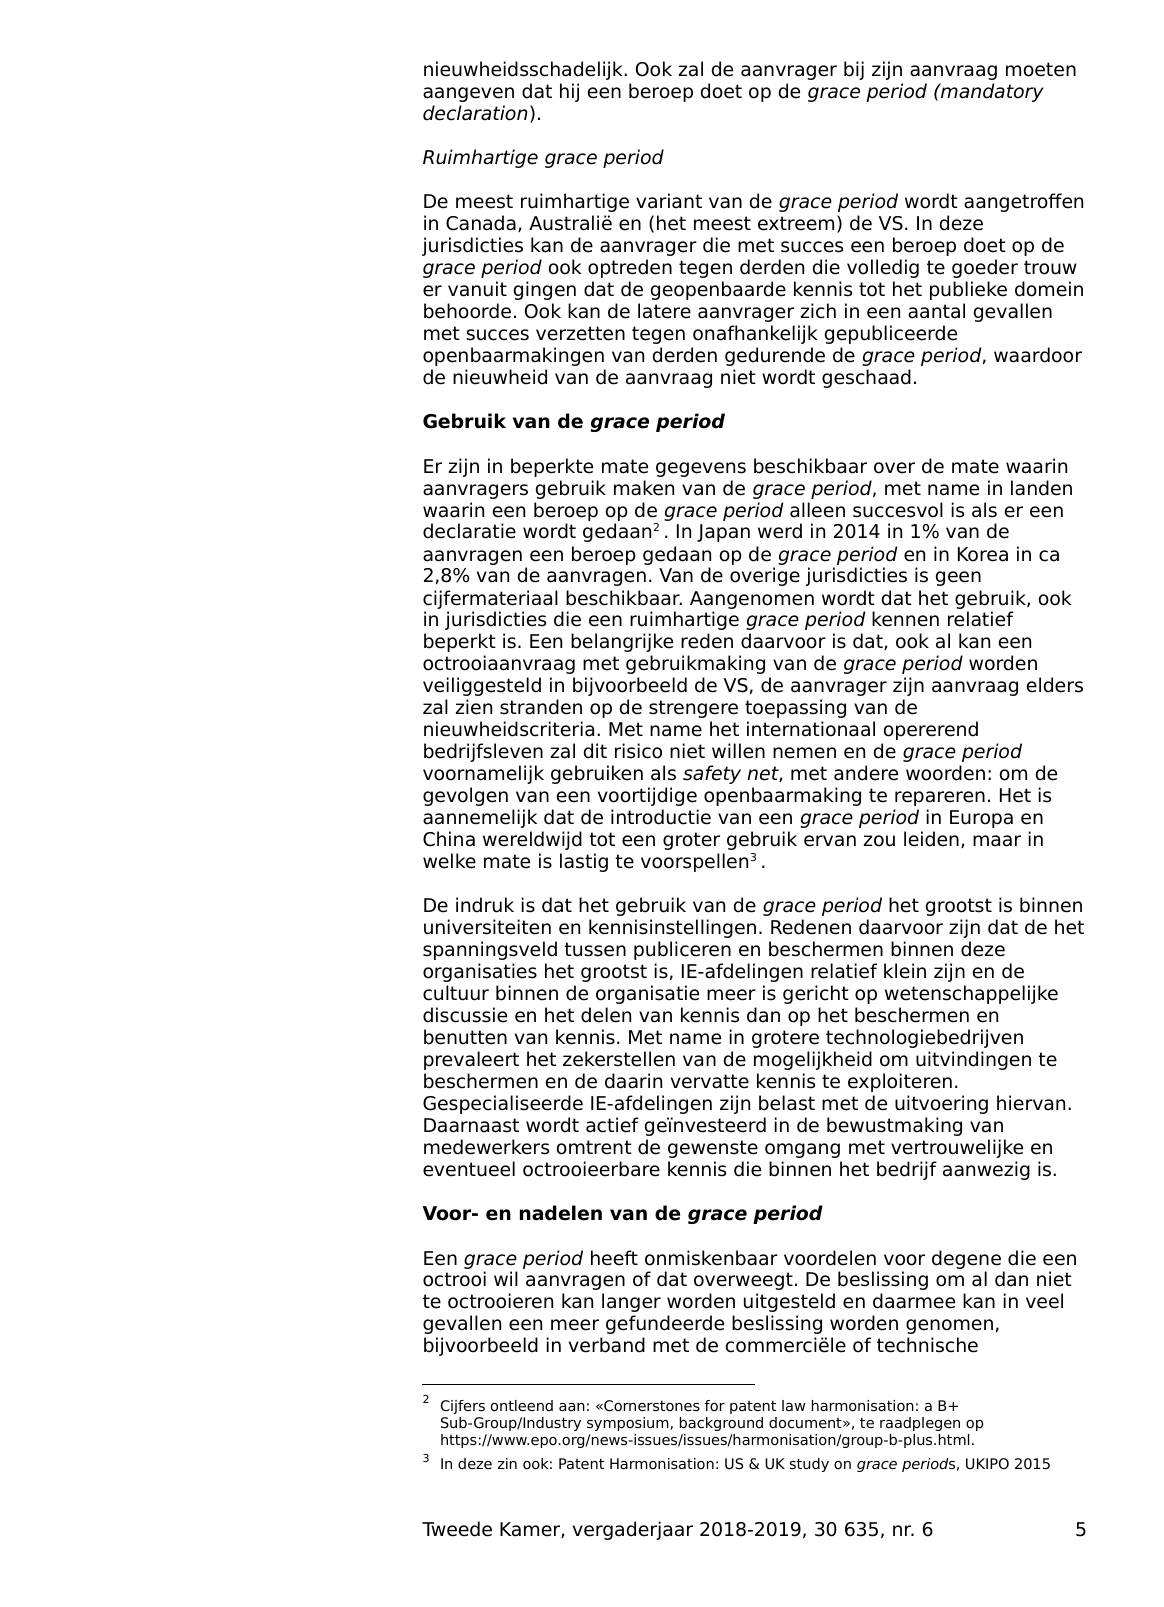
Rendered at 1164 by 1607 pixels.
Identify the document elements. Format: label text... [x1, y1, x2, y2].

text nieuwheidsschadelijk. Ook zal de aanvrager bij zijn aanvraag moeten aangeven dat hij een beroep doet op de grace period (mandatory declaration). [422, 59, 1087, 125]
subtitle Gebruik van de grace period [422, 411, 1087, 433]
text De indruk is dat het gebruik van de grace period het grootst is binnen universiteiten en kennisinstellingen. Redenen daarvoor zijn dat de het spanningsveld tussen publiceren en beschermen binnen deze organisaties het grootst is, IE-afdelingen relatief klein zijn en de cultuur binnen de organisatie meer is gericht op wetenschappelijke discussie en het delen van kennis dan op het beschermen en benutten van kennis. Met name in grotere technologiebedrijven prevaleert het zekerstellen van de mogelijkheid om uitvindingen te beschermen en de daarin vervatte kennis te exploiteren. Gespecialiseerde IE-afdelingen zijn belast met de uitvoering hiervan. Daarnaast wordt actief geïnvesteerd in de bewustmaking van medewerkers omtrent de gewenste omgang met vertrouwelijke en eventueel octrooieerbare kennis die binnen het bedrijf aanwezig is. [422, 895, 1087, 1181]
text In deze zin ook: Patent Harmonisation: US & UK study on grace periods, UKIPO 2015 [422, 1452, 1087, 1474]
subtitle Ruimhartige grace period [422, 147, 1087, 169]
text De meest ruimhartige variant van de grace period wordt aangetroffen in Canada, Australië en (het meest extreem) de VS. In deze jurisdicties kan de aanvrager die met succes een beroep doet op de grace period ook optreden tegen derden die volledig te goeder trouw er vanuit gingen dat de geopenbaarde kennis tot het publieke domein behoorde. Ook kan de latere aanvrager zich in een aantal gevallen met succes verzetten tegen onafhankelijk gepubliceerde openbaarmakingen van derden gedurende de grace period, waardoor de nieuwheid van de aanvraag niet wordt geschaad. [422, 191, 1087, 389]
text Een grace period heeft onmiskenbaar voordelen voor degene die een octrooi wil aanvragen of dat overweegt. De beslissing om al dan niet te octrooieren kan langer worden uitgesteld en daarmee kan in veel gevallen een meer gefundeerde beslissing worden genomen, bijvoorbeeld in verband met de commerciële of technische [422, 1247, 1087, 1357]
text Cijfers ontleend aan: «Cornerstones for patent law harmonisation: a B+ Sub-Group/Industry symposium, background document», te raadplegen op https://www.epo.org/news-issues/issues/harmonisation/group-b-plus.html. [422, 1393, 1087, 1449]
text Er zijn in beperkte mate gegevens beschikbaar over de mate waarin aanvragers gebruik maken van de grace period, met name in landen waarin een beroep op de grace period alleen succesvol is als er een declaratie wordt gedaan. In Japan werd in 2014 in 1% van de aanvragen een beroep gedaan op de grace period en in Korea in ca 2,8% van de aanvragen. Van de overige jurisdicties is geen cijfermateriaal beschikbaar. Aangenomen wordt dat het gebruik, ook in jurisdicties die een ruimhartige grace period kennen relatief beperkt is. Een belangrijke reden daarvoor is dat, ook al kan een octrooiaanvraag met gebruikmaking van de grace period worden veiliggesteld in bijvoorbeeld de VS, de aanvrager zijn aanvraag elders zal zien stranden op de strengere toepassing van de nieuwheidscriteria. Met name het internationaal opererend bedrijfsleven zal dit risico niet willen nemen en de grace period voornamelijk gebruiken als safety net, met andere woorden: om de gevolgen van een voortijdige openbaarmaking te repareren. Het is aannemelijk dat de introductie van een grace period in Europa en China wereldwijd tot een groter gebruik ervan zou leiden, maar in welke mate is lastig te voorspellen. [422, 456, 1087, 873]
subtitle Voor- en nadelen van de grace period [422, 1203, 1087, 1225]
